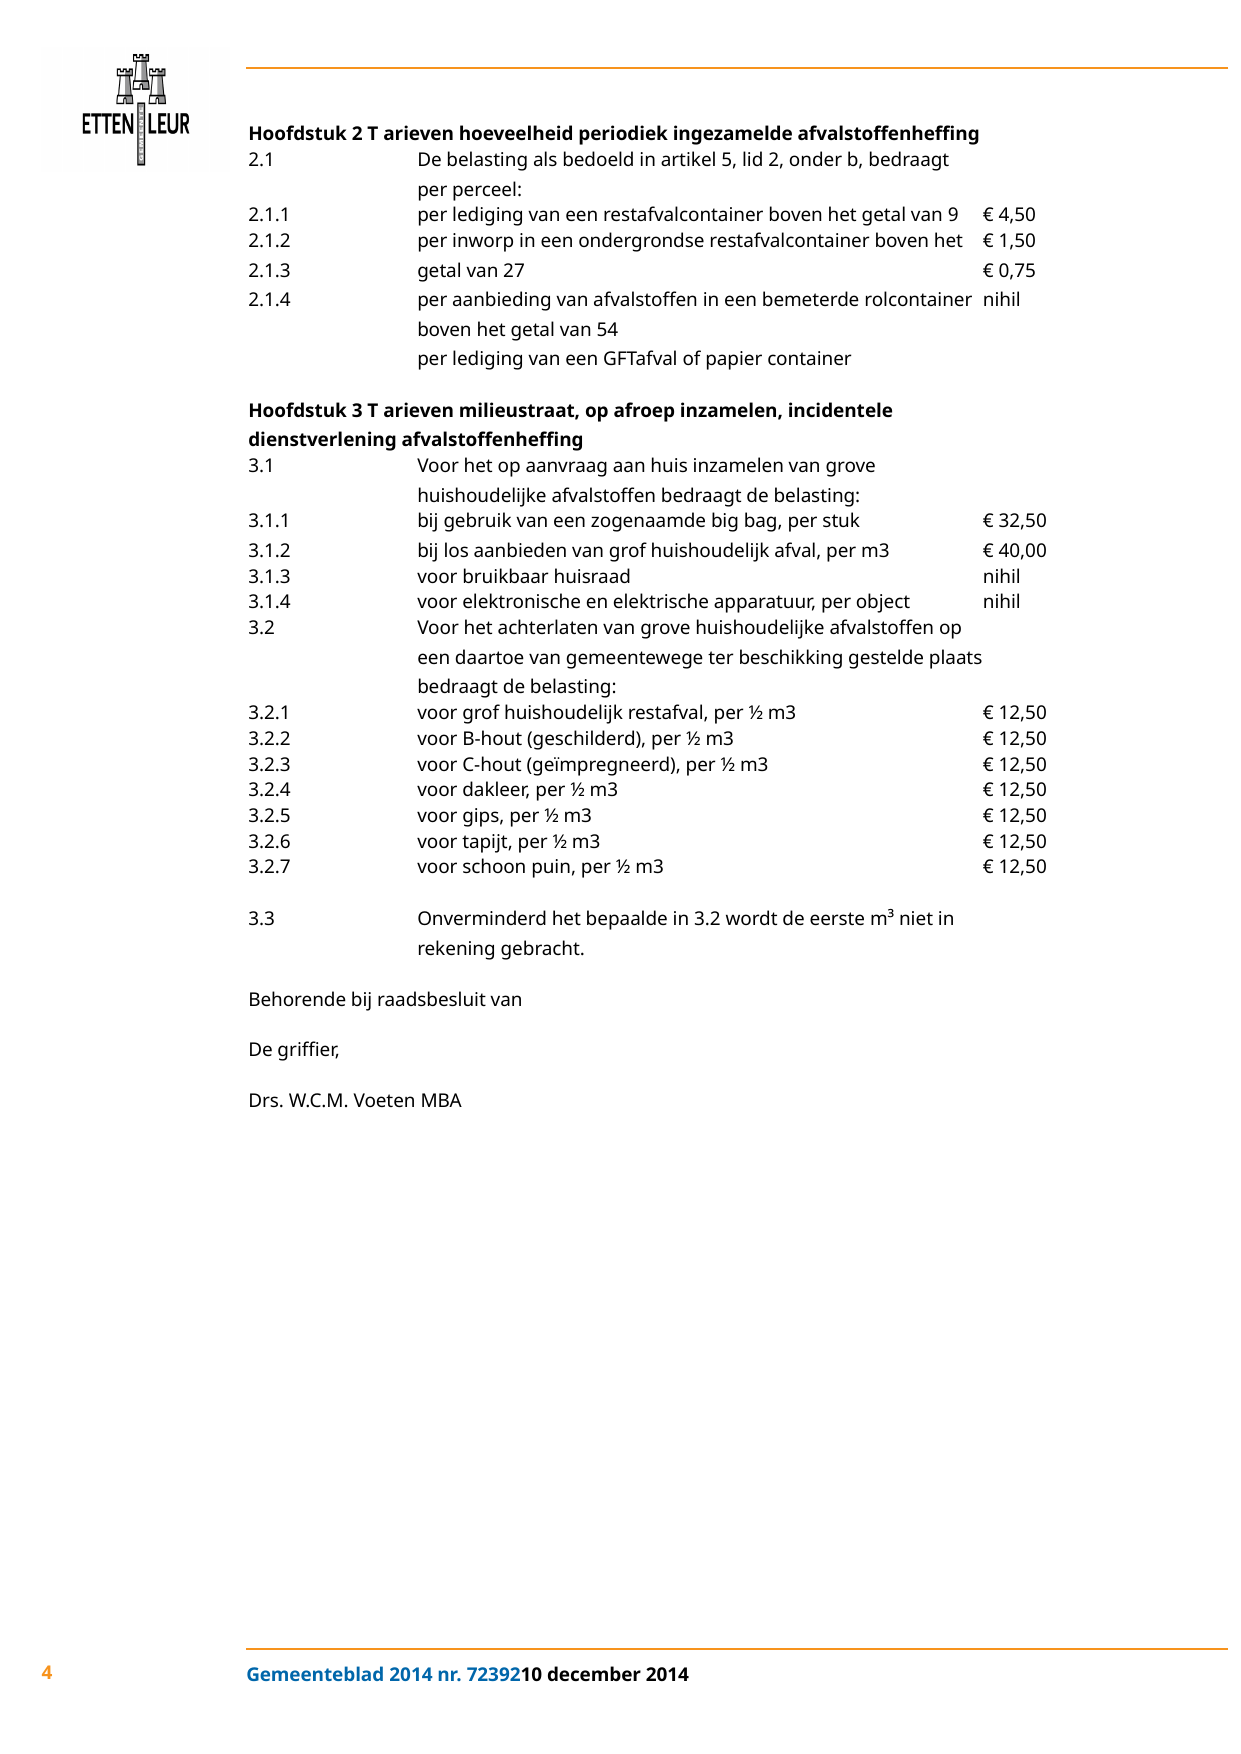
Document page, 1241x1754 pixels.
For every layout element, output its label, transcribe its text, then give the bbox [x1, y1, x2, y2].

table_cell voor schoon puin, per ½ m3 [417, 854, 983, 879]
table_cell voor B-hout (geschilderd), per ½ m3 [417, 725, 983, 751]
table_cell [983, 905, 1152, 961]
table_cell voor bruikbaar huisraad [417, 563, 983, 589]
table_cell 3.3 [248, 905, 417, 961]
table_cell [983, 95, 1152, 121]
table_cell De belasting als bedoeld in artikel 5, lid 2, onder b, bedraagt per perceel: [417, 146, 983, 202]
table_cell [983, 453, 1152, 508]
table_cell [983, 121, 1152, 146]
table_cell Hoofdstuk 3 T arieven milieustraat, op afroep inzamelen, incidentele dienstverlening afvalstoffenheffing [248, 397, 983, 452]
table_cell [983, 146, 1152, 202]
table_cell bij gebruik van een zogenaamde big bag, per stuk bij los aanbieden van grof huishoudelijk afval, per m3 [417, 508, 983, 563]
table_cell [417, 880, 983, 905]
table_cell [983, 397, 1152, 452]
table_cell voor elektronische en elektrische apparatuur, per object [417, 589, 983, 614]
table_cell voor C-hout (geïmpregneerd), per ½ m3 [417, 751, 983, 777]
table_cell voor tapijt, per ½ m3 [417, 828, 983, 854]
table_cell nihil [983, 563, 1152, 589]
table_cell 3.1.1 3.1.2 [248, 508, 417, 563]
table_cell 3.2.1 [248, 699, 417, 725]
text Drs. W.C.M. Voeten MBA [248, 1087, 1152, 1113]
table_cell 3.2.7 [248, 854, 417, 879]
table_cell 3.1.3 [248, 563, 417, 589]
table_cell [983, 371, 1152, 397]
table_cell € 32,50 € 40,00 [983, 508, 1152, 563]
table_cell voor grof huishoudelijk restafval, per ½ m3 [417, 699, 983, 725]
table_cell [983, 615, 1152, 699]
table_cell 3.2.3 [248, 751, 417, 777]
table_cell 3.1 [248, 453, 417, 508]
table_cell [248, 880, 417, 905]
table_cell nihil [983, 589, 1152, 614]
table_cell 3.1.4 [248, 589, 417, 614]
table_cell Hoofdstuk 2 T arieven hoeveelheid periodiek ingezamelde afvalstoffenheffing [248, 121, 983, 146]
table_cell € 1,50 € 0,75 nihil [983, 227, 1152, 371]
table_cell € 12,50 [983, 751, 1152, 777]
table_cell 2.1.2 2.1.3 2.1.4 [248, 227, 417, 371]
table_cell 3.2.2 [248, 725, 417, 751]
table_cell 3.2.6 [248, 828, 417, 854]
table_cell Onverminderd het bepaalde in 3.2 wordt de eerste m³ niet in rekening gebracht. [417, 905, 983, 961]
table_cell voor gips, per ½ m3 [417, 802, 983, 828]
table_cell Voor het achterlaten van grove huishoudelijke afvalstoffen op een daartoe van gemeentewege ter beschikking gestelde plaats bedraagt de belasting: [417, 615, 983, 699]
table_cell € 12,50 [983, 854, 1152, 879]
table_cell [417, 95, 983, 121]
table_cell voor dakleer, per ½ m3 [417, 777, 983, 802]
table_cell € 12,50 [983, 777, 1152, 802]
table_cell 2.1 [248, 146, 417, 202]
text Behorende bij raadsbesluit van [248, 986, 1152, 1012]
table_cell € 12,50 [983, 699, 1152, 725]
table_cell [417, 371, 983, 397]
table_cell 3.2.5 [248, 802, 417, 828]
table_cell per inworp in een ondergrondse restafvalcontainer boven het getal van 27 per aanbieding van afvalstoffen in een bemeterde rolcontainer boven het getal van 54 per lediging van een GFTafval of papier container [417, 227, 983, 371]
table_cell € 12,50 [983, 828, 1152, 854]
table_cell € 12,50 [983, 802, 1152, 828]
table_cell € 4,50 [983, 202, 1152, 227]
table_cell € 12,50 [983, 725, 1152, 751]
table_cell 3.2 [248, 615, 417, 699]
table_cell [248, 371, 417, 397]
table_cell per lediging van een restafvalcontainer boven het getal van 9 [417, 202, 983, 227]
picture [41, 47, 231, 172]
table_cell Voor het op aanvraag aan huis inzamelen van grove huishoudelijke afvalstoffen bedraagt de belasting: [417, 453, 983, 508]
table_cell [248, 95, 417, 121]
table_cell 3.2.4 [248, 777, 417, 802]
text De griffier, [248, 1037, 1152, 1062]
table_cell [983, 880, 1152, 905]
table_cell 2.1.1 [248, 202, 417, 227]
